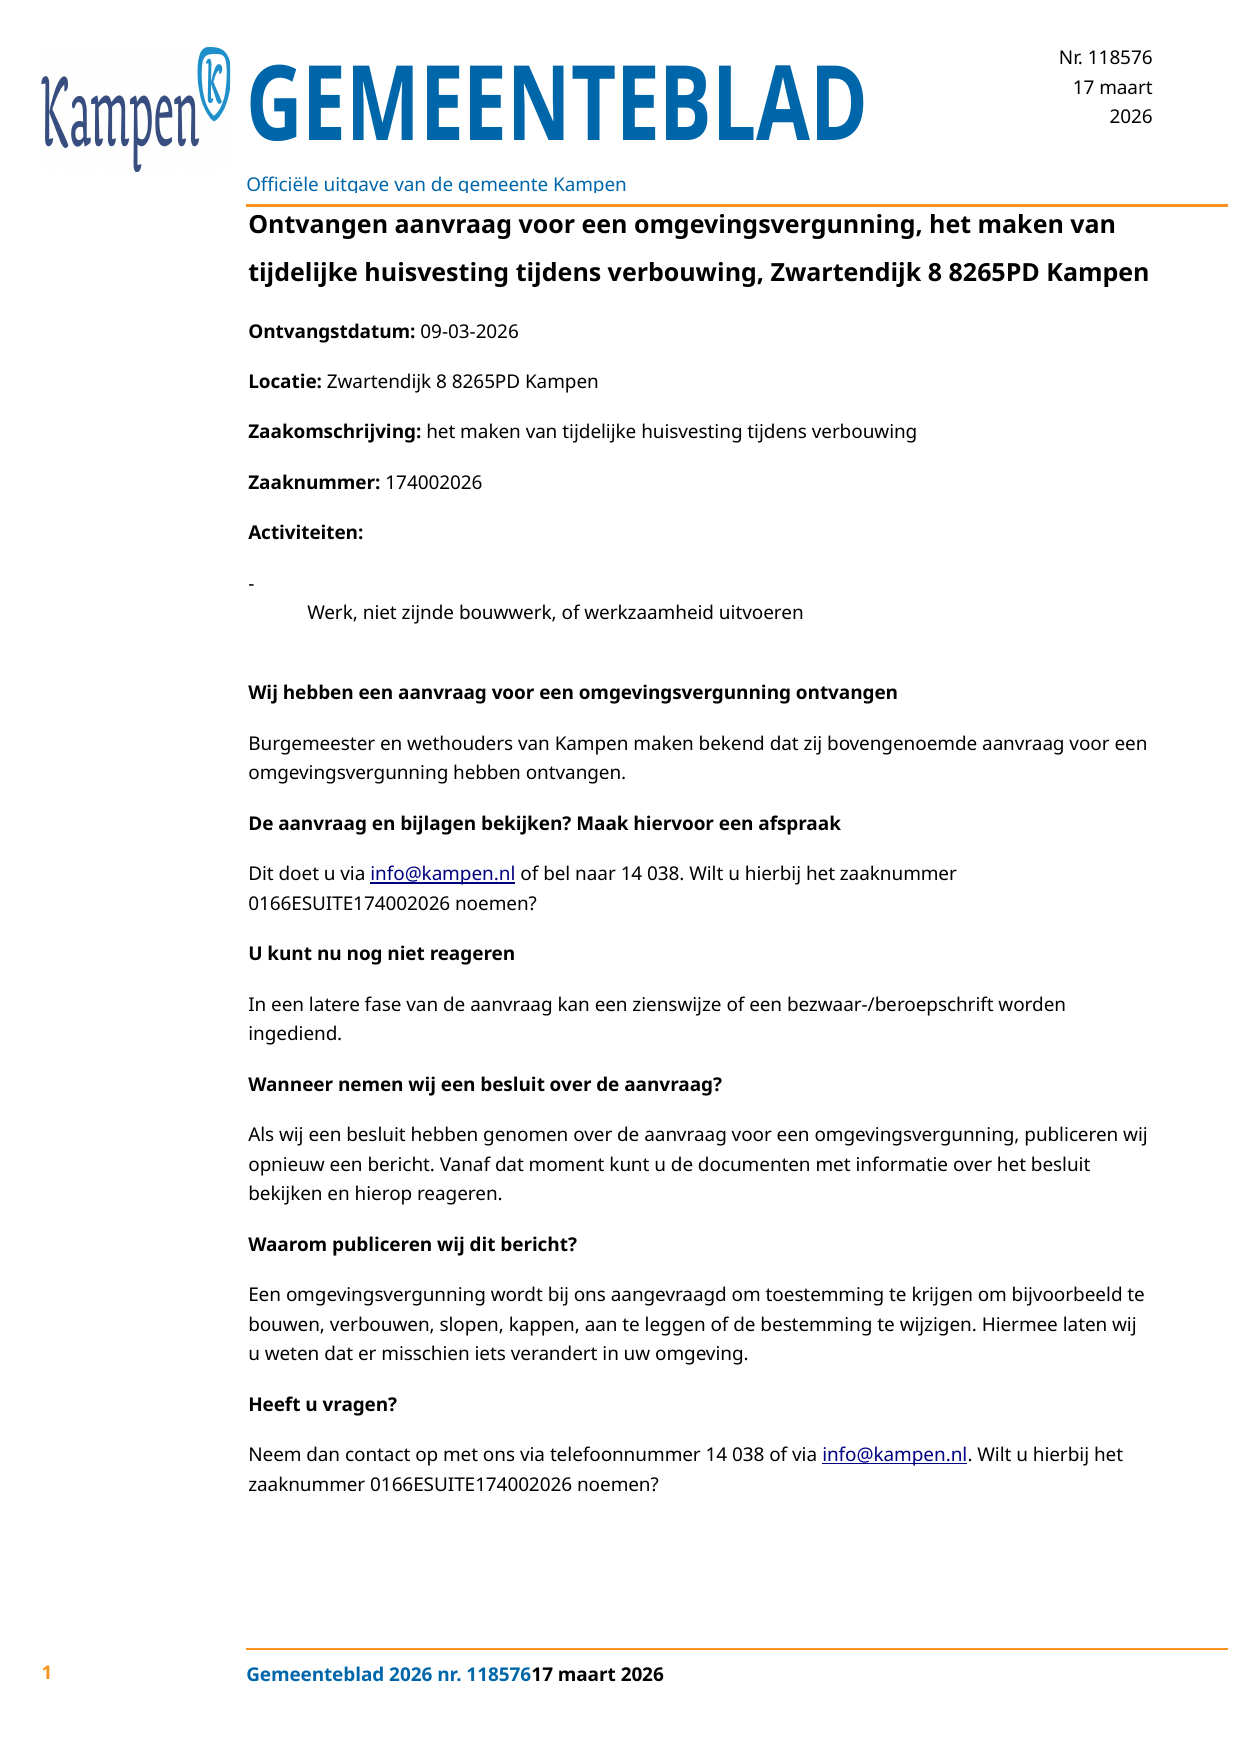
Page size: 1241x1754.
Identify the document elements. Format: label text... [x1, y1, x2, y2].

text Als wij een besluit hebben genomen over de aanvraag voor een omgevingsvergunning, publiceren wij opnieuw een bericht. Vanaf dat moment kunt u de documenten met informatie over het besluit bekijken en hierop reageren. [248, 1121, 1152, 1206]
text Locatie: Zwartendijk 8 8265PD Kampen [248, 368, 1152, 394]
text Ontvangstdatum: 09-03-2026 [248, 318, 1152, 344]
text Wij hebben een aanvraag voor een omgevingsvergunning ontvangen [248, 679, 1152, 705]
text Waarom publiceren wij dit bericht? [248, 1231, 1152, 1257]
text U kunt nu nog niet reageren [248, 940, 1152, 966]
text De aanvraag en bijlagen bekijken? Maak hiervoor een afspraak [248, 810, 1152, 836]
text Wanneer nemen wij een besluit over de aanvraag? [248, 1071, 1152, 1097]
text Ontvangen aanvraag voor een omgevingsvergunning, het maken van tijdelijke huisvesting tijdens verbouwing, Zwartendijk 8 8265PD Kampen [248, 207, 1152, 288]
text Een omgevingsvergunning wordt bij ons aangevraagd om toestemming te krijgen om bijvoorbeeld te bouwen, verbouwen, slopen, kappen, aan te leggen of de bestemming te wijzigen. Hiermee laten wij u weten dat er misschien iets verandert in uw omgeving. [248, 1281, 1152, 1366]
list Werk, niet zijnde bouwwerk, of werkzaamheid uitvoeren [248, 599, 1152, 625]
text Burgemeester en wethouders van Kampen maken bekend dat zij bovengenoemde aanvraag voor een omgevingsvergunning hebben ontvangen. [248, 730, 1152, 785]
text Zaakomschrijving: het maken van tijdelijke huisvesting tijdens verbouwing [248, 419, 1152, 444]
text Activiteiten: [248, 519, 1152, 545]
text In een latere fase van de aanvraag kan een zienswijze of een bezwaar-/beroepschrift worden ingediend. [248, 991, 1152, 1046]
text Heeft u vragen? [248, 1391, 1152, 1417]
text Zaaknummer: 174002026 [248, 469, 1152, 495]
text Dit doet u via info@kampen.nl of bel naar 14 038. Wilt u hierbij het zaaknummer 0166ESUITE174002026 noemen? [248, 860, 1152, 916]
picture [41, 47, 231, 172]
text Neem dan contact op met ons via telefoonnummer 14 038 of via info@kampen.nl. Wilt u hierbij het zaaknummer 0166ESUITE174002026 noemen? [248, 1441, 1152, 1497]
